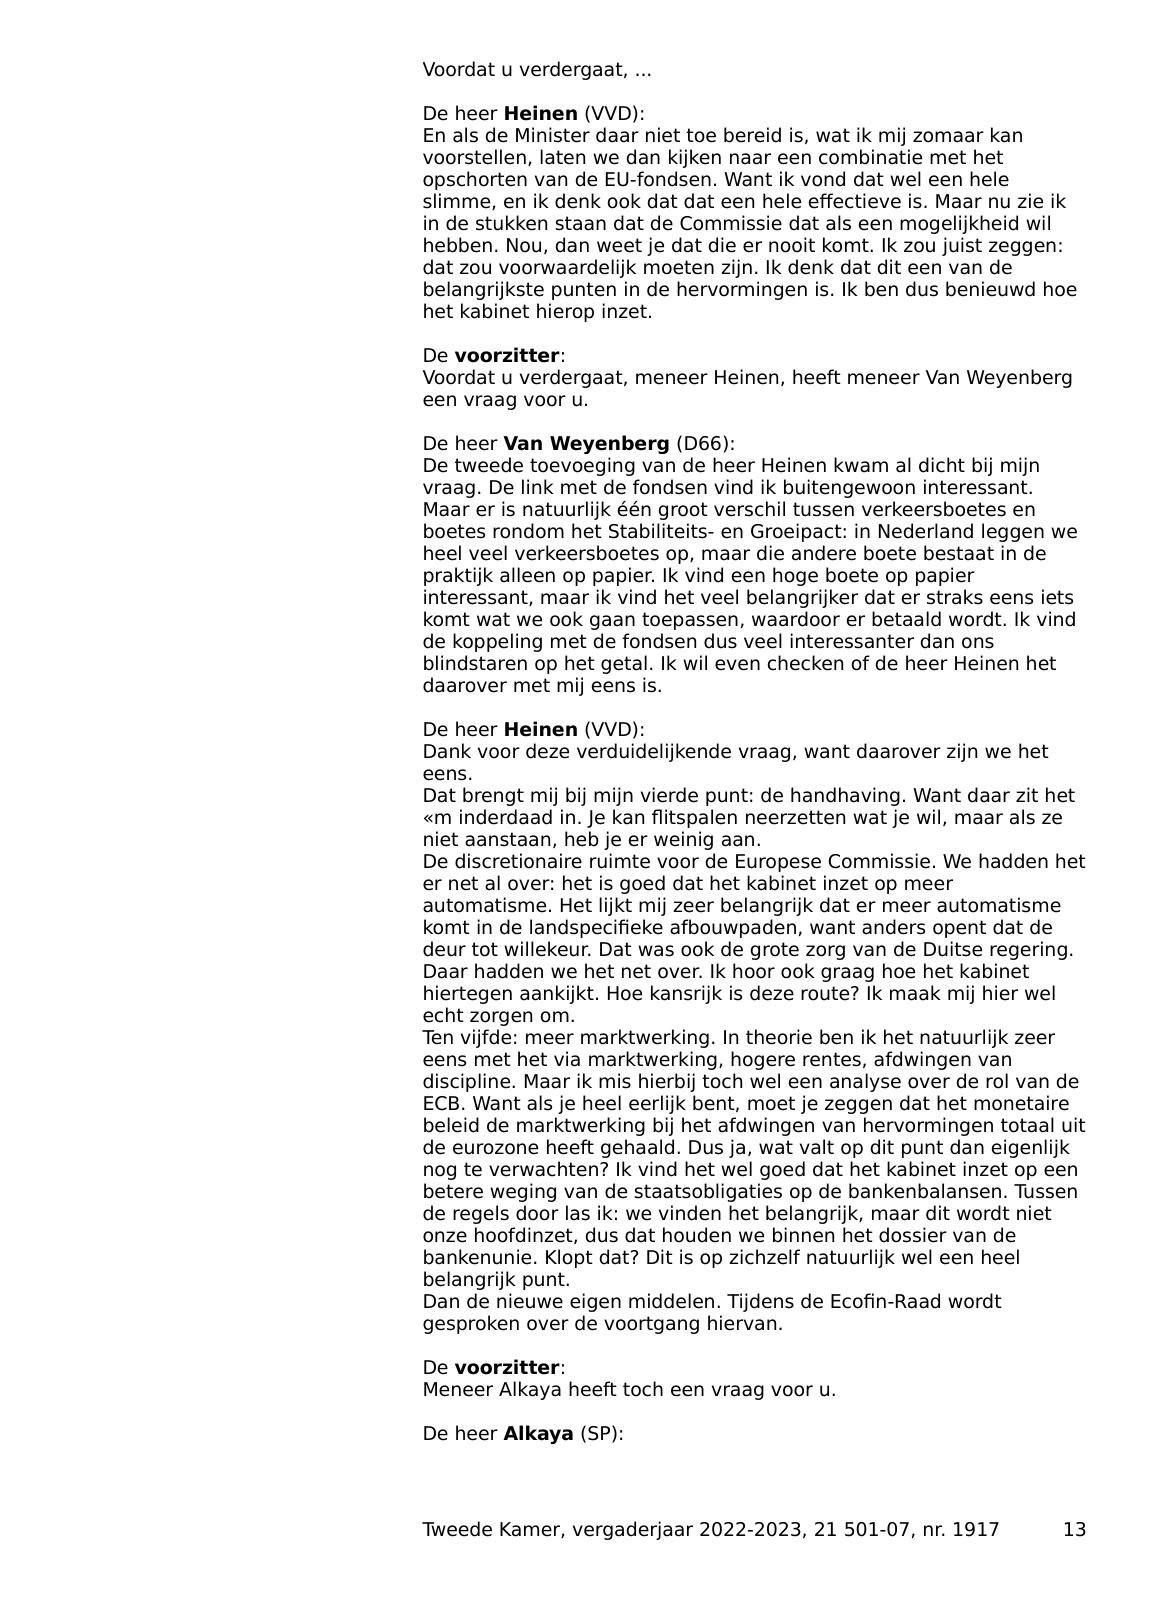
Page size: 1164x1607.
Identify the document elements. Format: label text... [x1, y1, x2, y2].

text Dat brengt mij bij mijn vierde punt: de handhaving. Want daar zit het «m inderdaad in. Je kan flitspalen neerzetten wat je wil, maar als ze niet aanstaan, heb je er weinig aan. [422, 785, 1087, 851]
text Voordat u verdergaat, ... [422, 59, 1087, 81]
text Meneer Alkaya heeft toch een vraag voor u. [422, 1379, 1087, 1401]
text De heer Van Weyenberg (D66): [422, 433, 1087, 455]
text Dan de nieuwe eigen middelen. Tijdens de Ecofin-Raad wordt gesproken over de voortgang hiervan. [422, 1291, 1087, 1335]
text Ten vijfde: meer marktwerking. In theorie ben ik het natuurlijk zeer eens met het via marktwerking, hogere rentes, afdwingen van discipline. Maar ik mis hierbij toch wel een analyse over de rol van de ECB. Want als je heel eerlijk bent, moet je zeggen dat het monetaire beleid de marktwerking bij het afdwingen van hervormingen totaal uit de eurozone heeft gehaald. Dus ja, wat valt op dit punt dan eigenlijk nog te verwachten? Ik vind het wel goed dat het kabinet inzet op een betere weging van de staatsobligaties op de bankenbalansen. Tussen de regels door las ik: we vinden het belangrijk, maar dit wordt niet onze hoofdinzet, dus dat houden we binnen het dossier van de bankenunie. Klopt dat? Dit is op zichzelf natuurlijk wel een heel belangrijk punt. [422, 1027, 1087, 1291]
text De voorzitter: [422, 1357, 1087, 1379]
text De tweede toevoeging van de heer Heinen kwam al dicht bij mijn vraag. De link met de fondsen vind ik buitengewoon interessant. Maar er is natuurlijk één groot verschil tussen verkeersboetes en boetes rondom het Stabiliteits- en Groeipact: in Nederland leggen we heel veel verkeersboetes op, maar die andere boete bestaat in de praktijk alleen op papier. Ik vind een hoge boete op papier interessant, maar ik vind het veel belangrijker dat er straks eens iets komt wat we ook gaan toepassen, waardoor er betaald wordt. Ik vind de koppeling met de fondsen dus veel interessanter dan ons blindstaren op het getal. Ik wil even checken of de heer Heinen het daarover met mij eens is. [422, 455, 1087, 697]
text Voordat u verdergaat, meneer Heinen, heeft meneer Van Weyenberg een vraag voor u. [422, 367, 1087, 411]
text De heer Alkaya (SP): [422, 1423, 1087, 1445]
text De voorzitter: [422, 345, 1087, 367]
text Dank voor deze verduidelijkende vraag, want daarover zijn we het eens. [422, 741, 1087, 785]
text En als de Minister daar niet toe bereid is, wat ik mij zomaar kan voorstellen, laten we dan kijken naar een combinatie met het opschorten van de EU-fondsen. Want ik vond dat wel een hele slimme, en ik denk ook dat dat een hele effectieve is. Maar nu zie ik in de stukken staan dat de Commissie dat als een mogelijkheid wil hebben. Nou, dan weet je dat die er nooit komt. Ik zou juist zeggen: dat zou voorwaardelijk moeten zijn. Ik denk dat dit een van de belangrijkste punten in de hervormingen is. Ik ben dus benieuwd hoe het kabinet hierop inzet. [422, 125, 1087, 323]
text De heer Heinen (VVD): [422, 719, 1087, 741]
text De discretionaire ruimte voor de Europese Commissie. We hadden het er net al over: het is goed dat het kabinet inzet op meer automatisme. Het lijkt mij zeer belangrijk dat er meer automatisme komt in de landspecifieke afbouwpaden, want anders opent dat de deur tot willekeur. Dat was ook de grote zorg van de Duitse regering. Daar hadden we het net over. Ik hoor ook graag hoe het kabinet hiertegen aankijkt. Hoe kansrijk is deze route? Ik maak mij hier wel echt zorgen om. [422, 851, 1087, 1027]
text De heer Heinen (VVD): [422, 103, 1087, 125]
